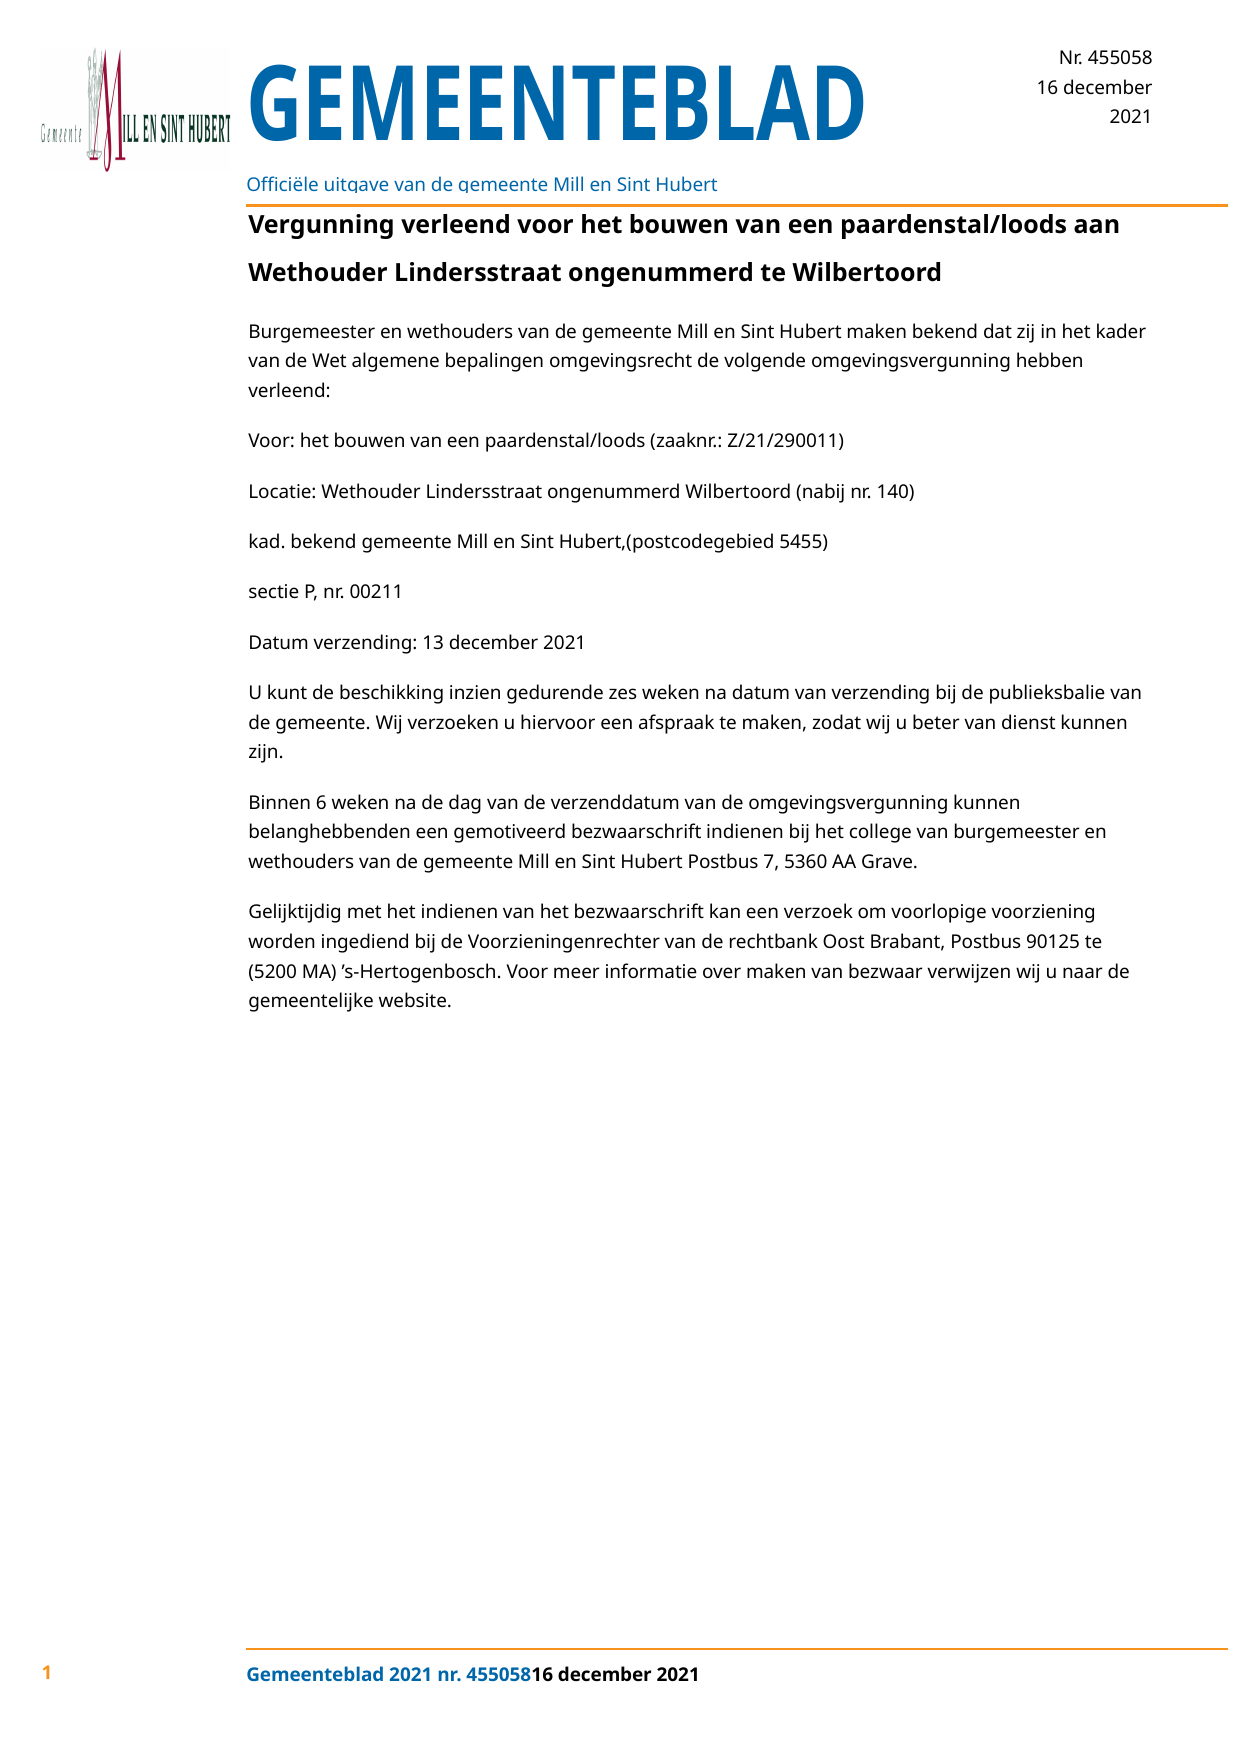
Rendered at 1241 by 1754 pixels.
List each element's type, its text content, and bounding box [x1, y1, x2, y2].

text kad. bekend gemeente Mill en Sint Hubert,(postcodegebied 5455) [248, 528, 1152, 554]
picture [41, 47, 231, 172]
text sectie P, nr. 00211 [248, 579, 1152, 604]
text Datum verzending: 13 december 2021 [248, 629, 1152, 655]
text U kunt de beschikking inzien gedurende zes weken na datum van verzending bij de publieksbalie van de gemeente. Wij verzoeken u hiervoor een afspraak te maken, zodat wij u beter van dienst kunnen zijn. [248, 679, 1152, 764]
text Binnen 6 weken na de dag van de verzenddatum van de omgevingsvergunning kunnen belanghebbenden een gemotiveerd bezwaarschrift indienen bij het college van burgemeester en wethouders van de gemeente Mill en Sint Hubert Postbus 7, 5360 AA Grave. [248, 789, 1152, 874]
text Burgemeester en wethouders van de gemeente Mill en Sint Hubert maken bekend dat zij in het kader van de Wet algemene bepalingen omgevingsrecht de volgende omgevingsvergunning hebben verleend: [248, 318, 1152, 403]
text Vergunning verleend voor het bouwen van een paardenstal/loods aan Wethouder Lindersstraat ongenummerd te Wilbertoord [248, 207, 1152, 288]
text Locatie: Wethouder Lindersstraat ongenummerd Wilbertoord (nabij nr. 140) [248, 478, 1152, 504]
text Voor: het bouwen van een paardenstal/loods (zaaknr.: Z/21/290011) [248, 427, 1152, 453]
text Gelijktijdig met het indienen van het bezwaarschrift kan een verzoek om voorlopige voorziening worden ingediend bij de Voorzieningenrechter van de rechtbank Oost Brabant, Postbus 90125 te (5200 MA) ’s-Hertogenbosch. Voor meer informatie over maken van bezwaar verwijzen wij u naar de gemeentelijke website. [248, 899, 1152, 1013]
